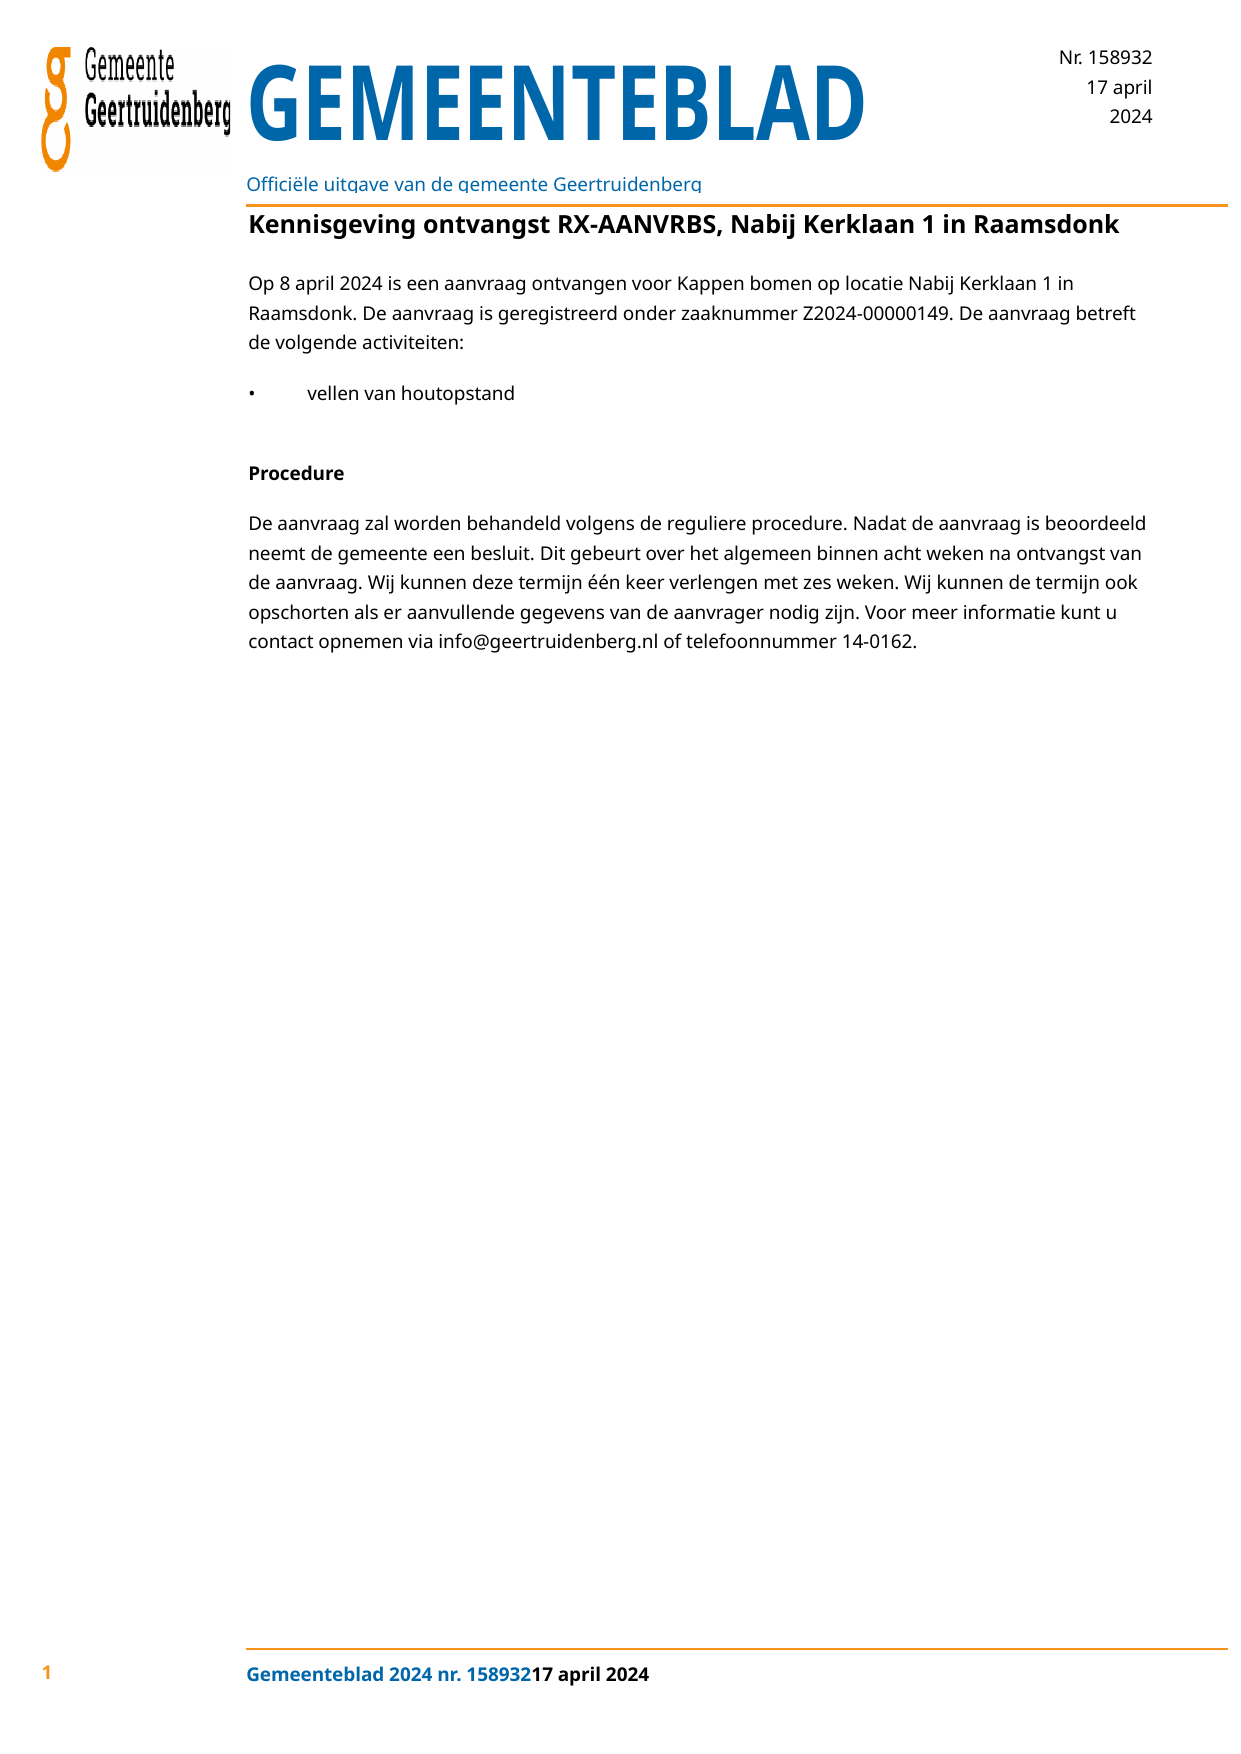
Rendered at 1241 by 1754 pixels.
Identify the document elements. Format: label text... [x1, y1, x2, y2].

list vellen van houtopstand [248, 380, 1152, 406]
text De aanvraag zal worden behandeld volgens de reguliere procedure. Nadat de aanvraag is beoordeeld neemt de gemeente een besluit. Dit gebeurt over het algemeen binnen acht weken na ontvangst van de aanvraag. Wij kunnen deze termijn één keer verlengen met zes weken. Wij kunnen de termijn ook opschorten als er aanvullende gegevens van de aanvrager nodig zijn. Voor meer informatie kunt u contact opnemen via info@geertruidenberg.nl of telefoonnummer 14-0162. [248, 510, 1152, 654]
picture [41, 47, 231, 172]
text Op 8 april 2024 is een aanvraag ontvangen voor Kappen bomen op locatie Nabij Kerklaan 1 in Raamsdonk. De aanvraag is geregistreerd onder zaaknummer Z2024-00000149. De aanvraag betreft de volgende activiteiten: [248, 270, 1152, 355]
text Procedure [248, 460, 1152, 486]
text Kennisgeving ontvangst RX-AANVRBS, Nabij Kerklaan 1 in Raamsdonk [248, 207, 1152, 241]
